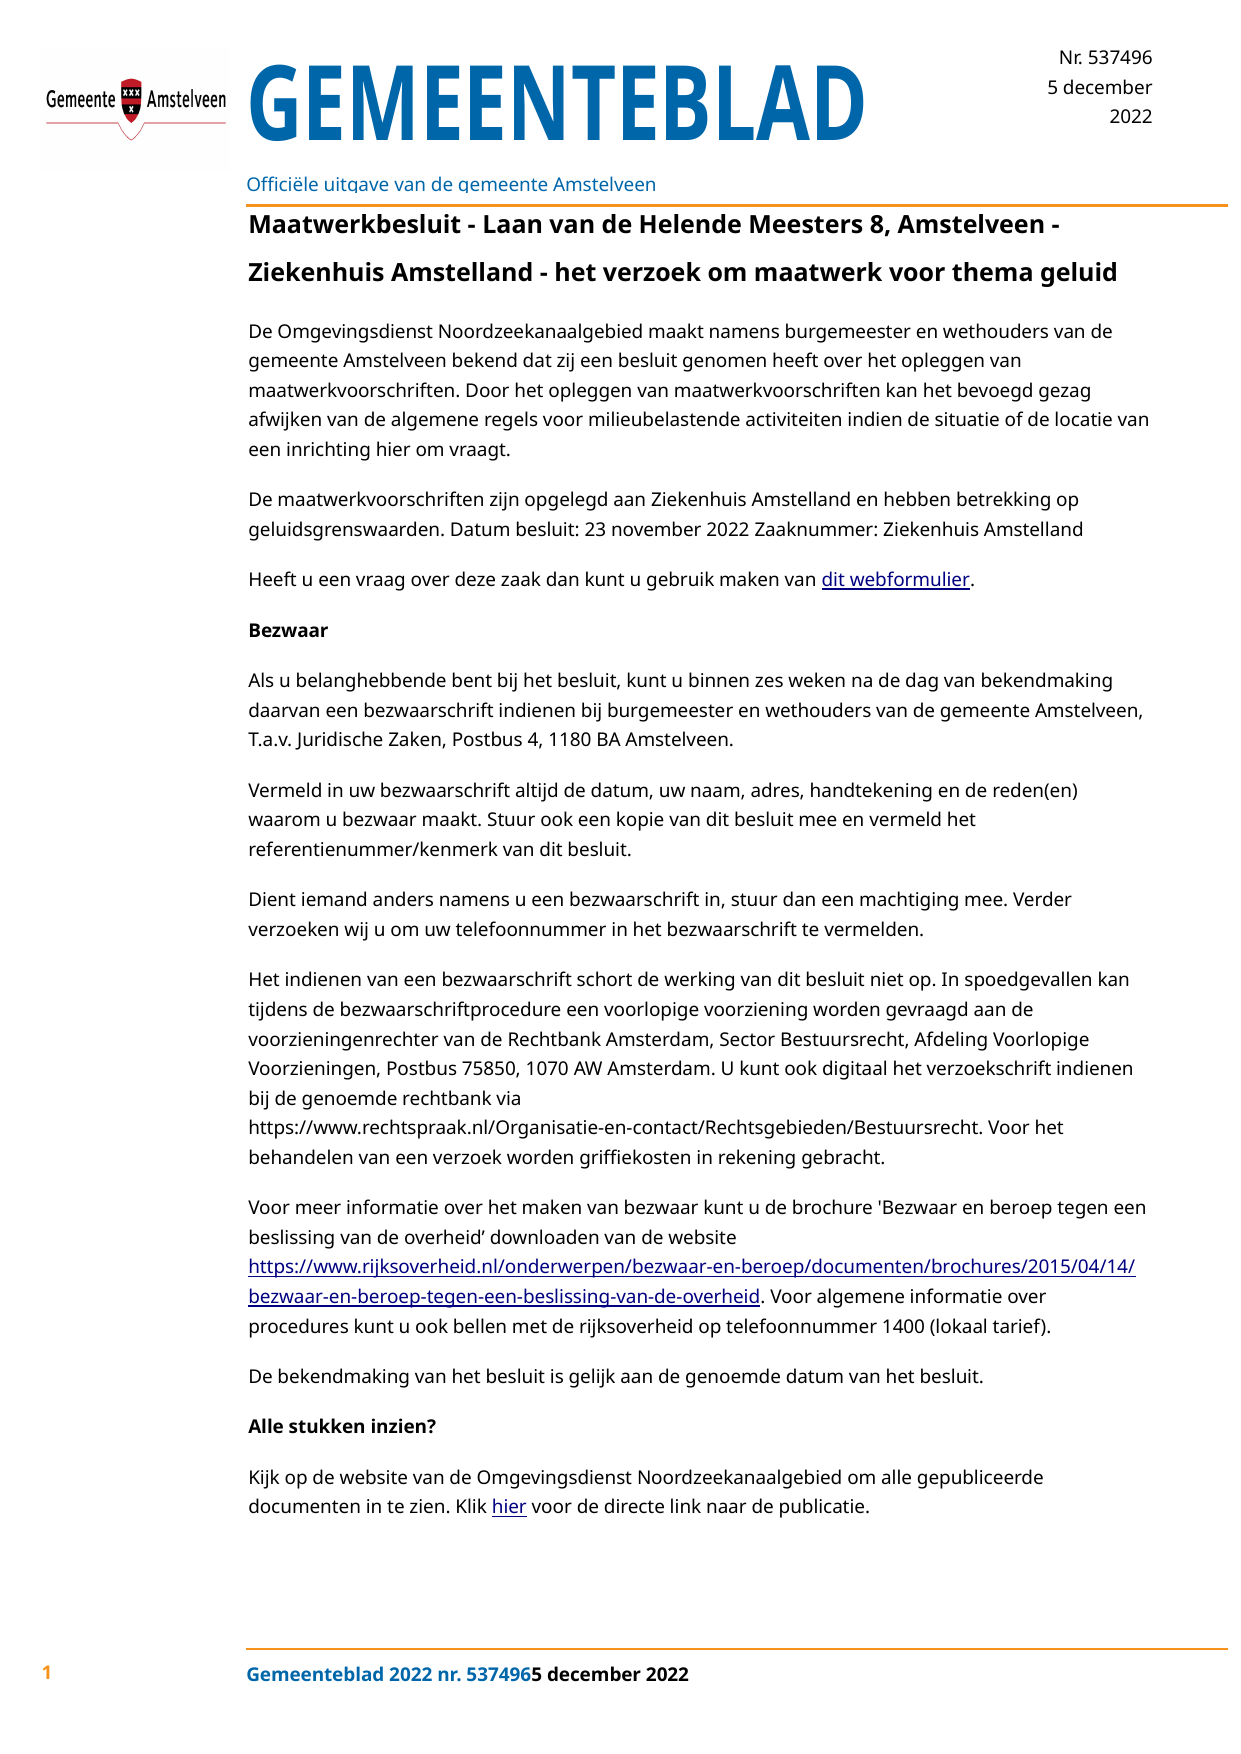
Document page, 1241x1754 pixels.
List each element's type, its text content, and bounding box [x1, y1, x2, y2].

text Kijk op de website van de Omgevingsdienst Noordzeekanaalgebied om alle gepubliceerde documenten in te zien. Klik hier voor de directe link naar de publicatie. [248, 1464, 1152, 1519]
text Maatwerkbesluit - Laan van de Helende Meesters 8, Amstelveen - Ziekenhuis Amstelland - het verzoek om maatwerk voor thema geluid [248, 207, 1152, 288]
text De Omgevingsdienst Noordzeekanaalgebied maakt namens burgemeester en wethouders van de gemeente Amstelveen bekend dat zij een besluit genomen heeft over het opleggen van maatwerkvoorschriften. Door het opleggen van maatwerkvoorschriften kan het bevoegd gezag afwijken van de algemene regels voor milieubelastende activiteiten indien de situatie of de locatie van een inrichting hier om vraagt. [248, 318, 1152, 462]
text Bezwaar [248, 617, 1152, 643]
text Als u belanghebbende bent bij het besluit, kunt u binnen zes weken na de dag van bekendmaking daarvan een bezwaarschrift indienen bij burgemeester en wethouders van de gemeente Amstelveen, T.a.v. Juridische Zaken, Postbus 4, 1180 BA Amstelveen. [248, 667, 1152, 752]
text De maatwerkvoorschriften zijn opgelegd aan Ziekenhuis Amstelland en hebben betrekking op geluidsgrenswaarden. Datum besluit: 23 november 2022 Zaaknummer: Ziekenhuis Amstelland [248, 487, 1152, 542]
text Vermeld in uw bezwaarschrift altijd de datum, uw naam, adres, handtekening en de reden(en) waarom u bezwaar maakt. Stuur ook een kopie van dit besluit mee en vermeld het referentienummer/kenmerk van dit besluit. [248, 777, 1152, 862]
text Dient iemand anders namens u een bezwaarschrift in, stuur dan een machtiging mee. Verder verzoeken wij u om uw telefoonnummer in het bezwaarschrift te vermelden. [248, 887, 1152, 942]
text Voor meer informatie over het maken van bezwaar kunt u de brochure 'Bezwaar en beroep tegen een beslissing van de overheid’ downloaden van de website https://www.rijksoverheid.nl/onderwerpen/bezwaar-en-beroep/documenten/brochures/2015/04/14/bezwaar-en-beroep-tegen-een-beslissing-van-de-overheid. Voor algemene informatie over procedures kunt u ook bellen met de rijksoverheid op telefoonnummer 1400 (lokaal tarief). [248, 1194, 1152, 1339]
text Heeft u een vraag over deze zaak dan kunt u gebruik maken van dit webformulier. [248, 567, 1152, 592]
text Alle stukken inzien? [248, 1414, 1152, 1439]
picture [41, 47, 231, 172]
text Het indienen van een bezwaarschrift schort de werking van dit besluit niet op. In spoedgevallen kan tijdens de bezwaarschriftprocedure een voorlopige voorziening worden gevraagd aan de voorzieningenrechter van de Rechtbank Amsterdam, Sector Bestuursrecht, Afdeling Voorlopige Voorzieningen, Postbus 75850, 1070 AW Amsterdam. U kunt ook digitaal het verzoekschrift indienen bij de genoemde rechtbank via https://www.rechtspraak.nl/Organisatie-en-contact/Rechtsgebieden/Bestuursrecht. Voor het behandelen van een verzoek worden griffiekosten in rekening gebracht. [248, 967, 1152, 1170]
text De bekendmaking van het besluit is gelijk aan de genoemde datum van het besluit. [248, 1363, 1152, 1389]
